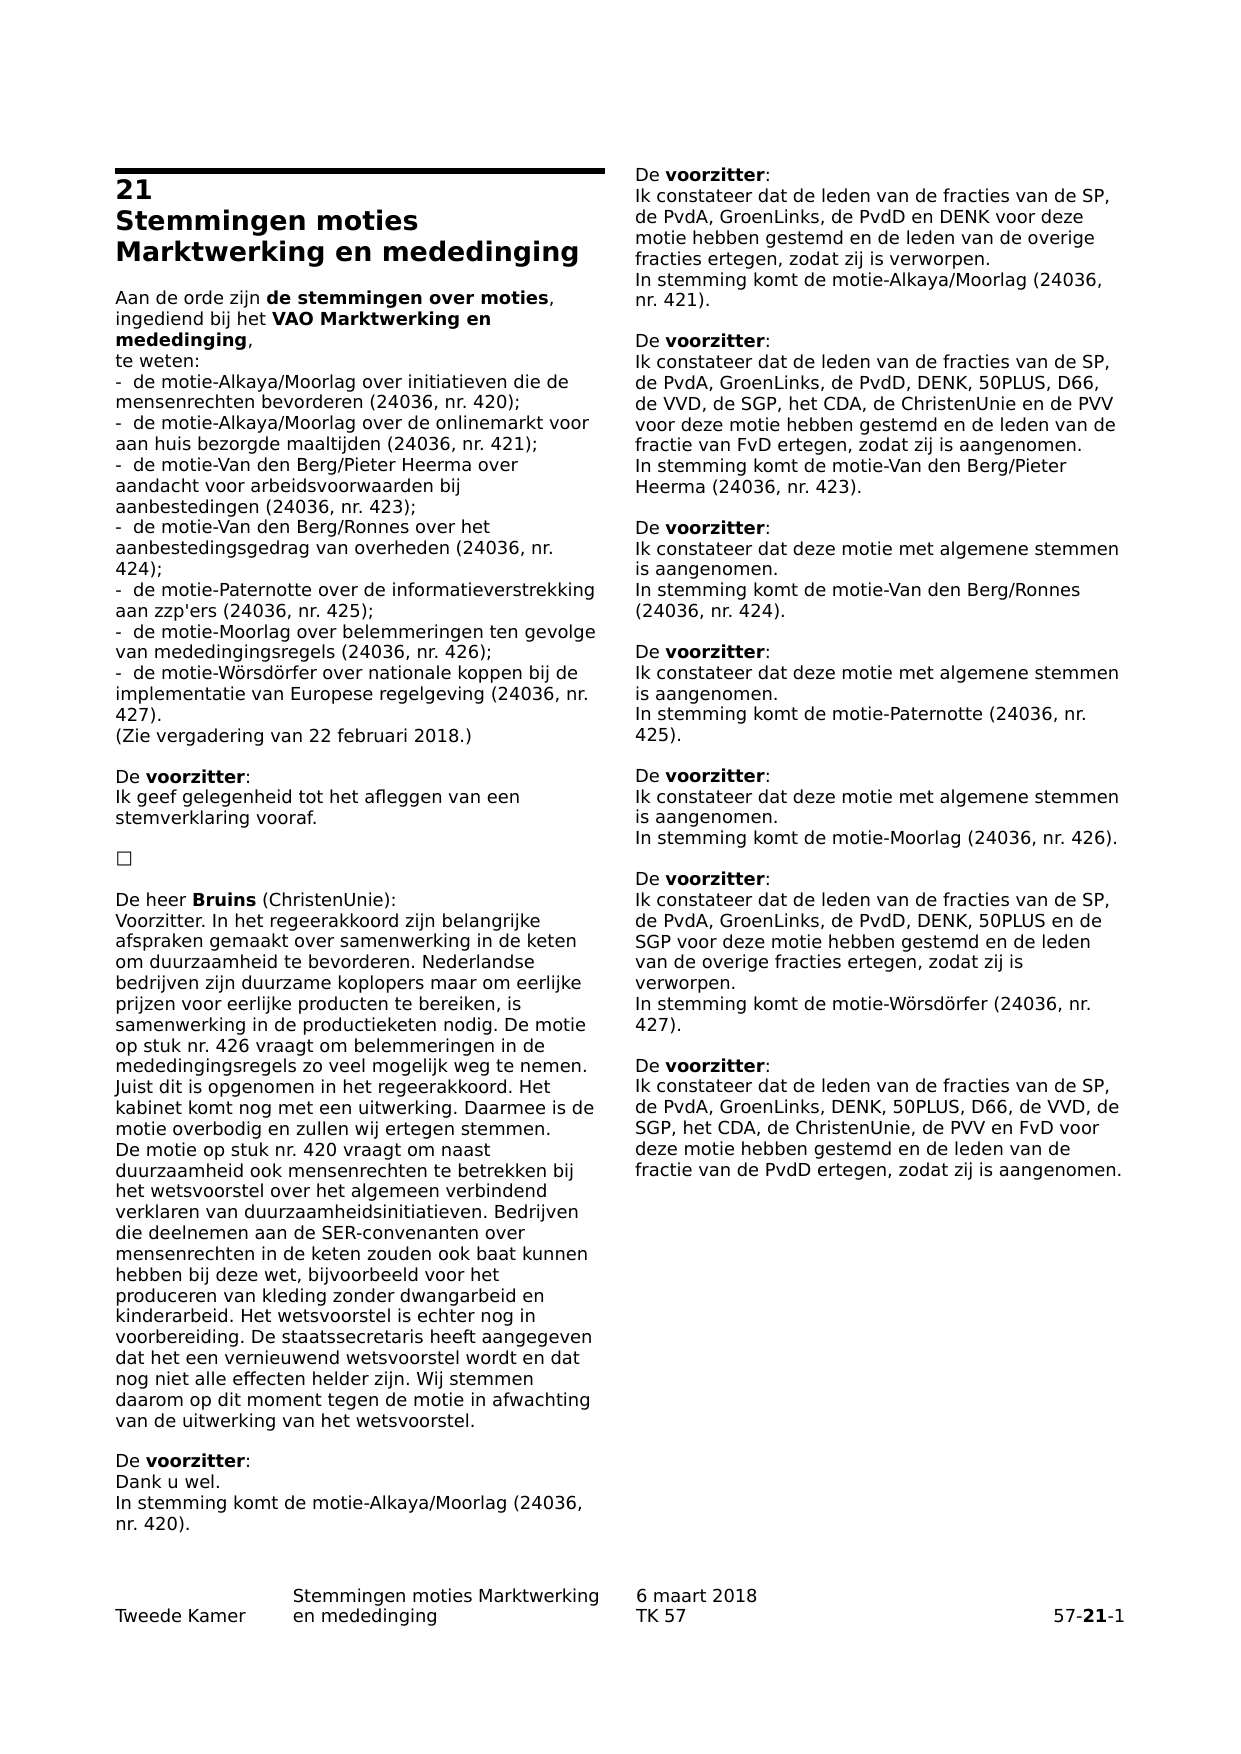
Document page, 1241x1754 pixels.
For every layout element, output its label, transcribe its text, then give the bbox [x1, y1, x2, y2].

list de motie-Alkaya/Moorlag over de onlinemarkt voor aan huis bezorgde maaltijden (24036, nr. 421); [115, 413, 605, 455]
text De voorzitter: [635, 518, 1125, 538]
text In stemming komt de motie-Moorlag (24036, nr. 426). [635, 828, 1125, 849]
text Ik constateer dat deze motie met algemene stemmen is aangenomen. [635, 662, 1125, 704]
text In stemming komt de motie-Van den Berg/Pieter Heerma (24036, nr. 423). [635, 456, 1125, 498]
list de motie-Paternotte over de informatieverstrekking aan zzp'ers (24036, nr. 425); [115, 580, 605, 621]
text De voorzitter: [635, 642, 1125, 662]
text De motie op stuk nr. 420 vraagt om naast duurzaamheid ook mensenrechten te betrekken bij het wetsvoorstel over het algemeen verbindend verklaren van duurzaamheidsinitiatieven. Bedrijven die deelnemen aan de SER-convenanten over mensenrechten in de keten zouden ook baat kunnen hebben bij deze wet, bijvoorbeeld voor het produceren van kleding zonder dwangarbeid en kinderarbeid. Het wetsvoorstel is echter nog in voorbereiding. De staatssecretaris heeft aangegeven dat het een vernieuwend wetsvoorstel wordt en dat nog niet alle effecten helder zijn. Wij stemmen daarom op dit moment tegen de motie in afwachting van de uitwerking van het wetsvoorstel. [115, 1139, 605, 1431]
text Ik constateer dat de leden van de fracties van de SP, de PvdA, GroenLinks, de PvdD, DENK, 50PLUS en de SGP voor deze motie hebben gestemd en de leden van de overige fracties ertegen, zodat zij is verworpen. [635, 890, 1125, 994]
text De voorzitter: [635, 869, 1125, 890]
text In stemming komt de motie-Van den Berg/Ronnes (24036, nr. 424). [635, 580, 1125, 622]
text Ik constateer dat de leden van de fracties van de SP, de PvdA, GroenLinks, DENK, 50PLUS, D66, de VVD, de SGP, het CDA, de ChristenUnie, de PVV en FvD voor deze motie hebben gestemd en de leden van de fractie van de PvdD ertegen, zodat zij is aangenomen. [635, 1076, 1125, 1180]
text Dank u wel. [115, 1472, 605, 1493]
text In stemming komt de motie-Wörsdörfer (24036, nr. 427). [635, 994, 1125, 1036]
text Ik constateer dat de leden van de fracties van de SP, de PvdA, GroenLinks, de PvdD en DENK voor deze motie hebben gestemd en de leden van de overige fracties ertegen, zodat zij is verworpen. [635, 186, 1125, 269]
text Voorzitter. In het regeerakkoord zijn belangrijke afspraken gemaakt over samenwerking in de keten om duurzaamheid te bevorderen. Nederlandse bedrijven zijn duurzame koplopers maar om eerlijke prijzen voor eerlijke producten te bereiken, is samenwerking in de productieketen nodig. De motie op stuk nr. 426 vraagt om belemmeringen in de mededingingsregels zo veel mogelijk weg te nemen. Juist dit is opgenomen in het regeerakkoord. Het kabinet komt nog met een uitwerking. Daarmee is de motie overbodig en zullen wij ertegen stemmen. [115, 910, 605, 1139]
text In stemming komt de motie-Alkaya/Moorlag (24036, nr. 421). [635, 269, 1125, 311]
text De heer Bruins (ChristenUnie): [115, 889, 605, 910]
text ⬜ [115, 849, 605, 869]
text De voorzitter: [635, 331, 1125, 352]
text De voorzitter: [635, 165, 1125, 186]
text In stemming komt de motie-Paternotte (24036, nr. 425). [635, 704, 1125, 746]
list de motie-Van den Berg/Ronnes over het aanbestedingsgedrag van overheden (24036, nr. 424); [115, 517, 605, 580]
text De voorzitter: [635, 1056, 1125, 1076]
list de motie-Wörsdörfer over nationale koppen bij de implementatie van Europese regelgeving (24036, nr. 427). [115, 663, 605, 726]
text Ik constateer dat de leden van de fracties van de SP, de PvdA, GroenLinks, de PvdD, DENK, 50PLUS, D66, de VVD, de SGP, het CDA, de ChristenUnie en de PVV voor deze motie hebben gestemd en de leden van de fractie van FvD ertegen, zodat zij is aangenomen. [635, 352, 1125, 456]
text Ik constateer dat deze motie met algemene stemmen is aangenomen. [635, 538, 1125, 580]
list de motie-Alkaya/Moorlag over initiatieven die de mensenrechten bevorderen (24036, nr. 420); [115, 371, 605, 413]
text De voorzitter: [635, 766, 1125, 786]
text (Zie vergadering van 22 februari 2018.) [115, 726, 605, 746]
text Ik constateer dat deze motie met algemene stemmen is aangenomen. [635, 786, 1125, 828]
text te weten: [115, 351, 605, 371]
title 21 Stemmingen moties Marktwerking en mededinging [115, 174, 605, 268]
list de motie-Van den Berg/Pieter Heerma over aandacht voor arbeidsvoorwaarden bij aanbestedingen (24036, nr. 423); [115, 455, 605, 517]
list de motie-Moorlag over belemmeringen ten gevolge van mededingingsregels (24036, nr. 426); [115, 621, 605, 663]
text In stemming komt de motie-Alkaya/Moorlag (24036, nr. 420). [115, 1493, 605, 1534]
text Aan de orde zijn de stemmingen over moties, ingediend bij het VAO Marktwerking en mededinging, [115, 288, 605, 351]
text De voorzitter: [115, 1451, 605, 1472]
text De voorzitter: [115, 766, 605, 787]
text Ik geef gelegenheid tot het afleggen van een stemverklaring vooraf. [115, 787, 605, 829]
